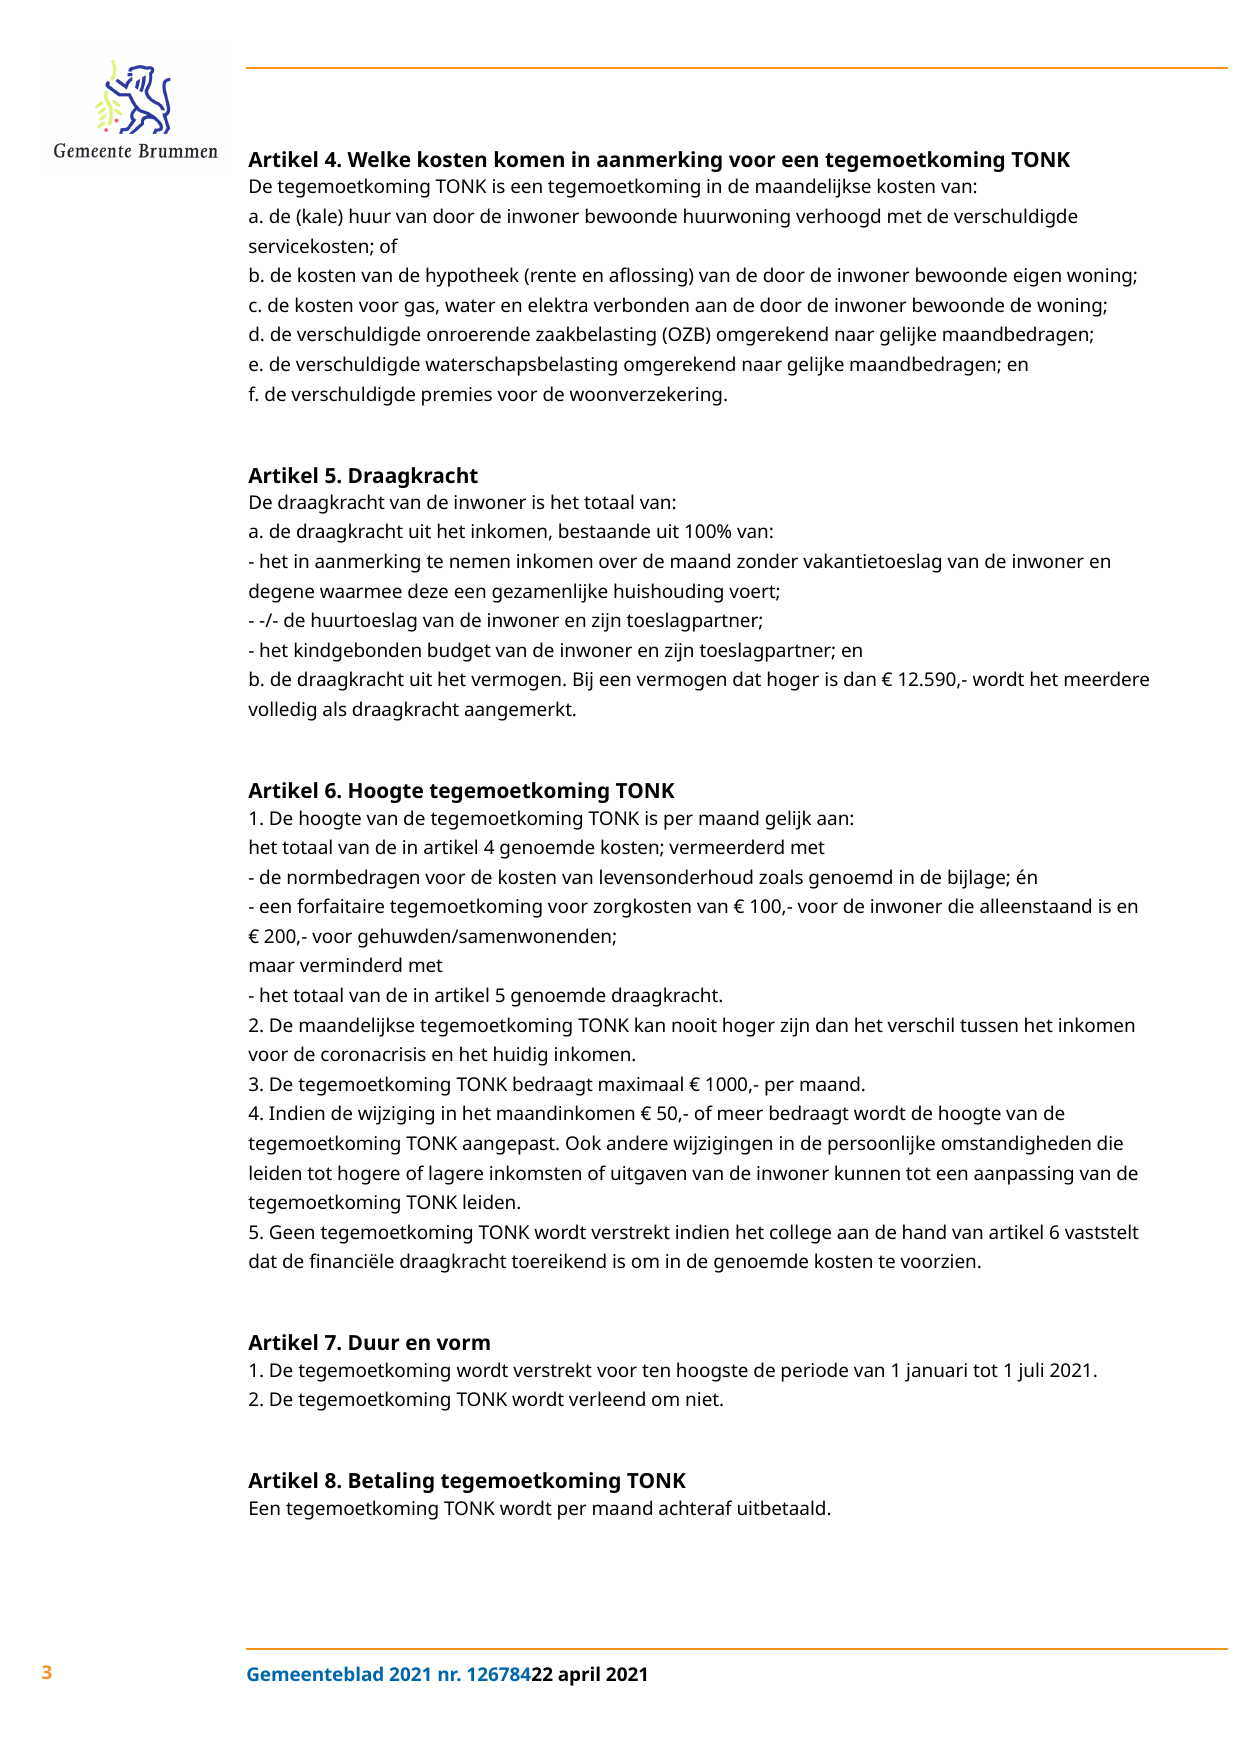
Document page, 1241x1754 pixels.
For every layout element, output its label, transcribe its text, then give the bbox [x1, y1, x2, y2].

text Artikel 8. Betaling tegemoetkoming TONK [248, 1466, 1152, 1495]
text 5. Geen tegemoetkoming TONK wordt verstrekt indien het college aan de hand van artikel 6 vaststelt dat de financiële draagkracht toereikend is om in de genoemde kosten te voorzien. [248, 1219, 1152, 1274]
text - het kindgebonden budget van de inwoner en zijn toeslagpartner; en [248, 637, 1152, 663]
text Artikel 4. Welke kosten komen in aanmerking voor een tegemoetkoming TONK [248, 145, 1152, 174]
text d. de verschuldigde onroerende zaakbelasting (OZB) omgerekend naar gelijke maandbedragen; [248, 322, 1152, 347]
text Artikel 5. Draagkracht [248, 461, 1152, 489]
text - een forfaitaire tegemoetkoming voor zorgkosten van € 100,- voor de inwoner die alleenstaand is en € 200,- voor gehuwden/samenwonenden; [248, 893, 1152, 949]
text maar verminderd met [248, 953, 1152, 978]
text 1. De tegemoetkoming wordt verstrekt voor ten hoogste de periode van 1 januari tot 1 juli 2021. [248, 1357, 1152, 1383]
text De draagkracht van de inwoner is het totaal van: [248, 489, 1152, 515]
text - de normbedragen voor de kosten van levensonderhoud zoals genoemd in de bijlage; én [248, 864, 1152, 889]
text het totaal van de in artikel 4 genoemde kosten; vermeerderd met [248, 834, 1152, 860]
text 2. De maandelijkse tegemoetkoming TONK kan nooit hoger zijn dan het verschil tussen het inkomen voor de coronacrisis en het huidig inkomen. [248, 1012, 1152, 1067]
text De tegemoetkoming TONK is een tegemoetkoming in de maandelijkse kosten van: [248, 174, 1152, 199]
text 3. De tegemoetkoming TONK bedraagt maximaal € 1000,- per maand. [248, 1071, 1152, 1097]
text b. de draagkracht uit het vermogen. Bij een vermogen dat hoger is dan € 12.590,- wordt het meerdere volledig als draagkracht aangemerkt. [248, 667, 1152, 722]
picture [41, 47, 231, 172]
text Artikel 7. Duur en vorm [248, 1328, 1152, 1357]
text Artikel 6. Hoogte tegemoetkoming TONK [248, 776, 1152, 805]
text a. de draagkracht uit het inkomen, bestaande uit 100% van: [248, 519, 1152, 544]
text - het totaal van de in artikel 5 genoemde draagkracht. [248, 982, 1152, 1008]
text b. de kosten van de hypotheek (rente en aflossing) van de door de inwoner bewoonde eigen woning; [248, 262, 1152, 288]
text Een tegemoetkoming TONK wordt per maand achteraf uitbetaald. [248, 1495, 1152, 1521]
text f. de verschuldigde premies voor de woonverzekering. [248, 381, 1152, 406]
text 1. De hoogte van de tegemoetkoming TONK is per maand gelijk aan: [248, 805, 1152, 830]
text 2. De tegemoetkoming TONK wordt verleend om niet. [248, 1386, 1152, 1412]
text e. de verschuldigde waterschapsbelasting omgerekend naar gelijke maandbedragen; en [248, 351, 1152, 377]
text a. de (kale) huur van door de inwoner bewoonde huurwoning verhoogd met de verschuldigde servicekosten; of [248, 203, 1152, 258]
text c. de kosten voor gas, water en elektra verbonden aan de door de inwoner bewoonde de woning; [248, 292, 1152, 318]
text - -/- de huurtoeslag van de inwoner en zijn toeslagpartner; [248, 607, 1152, 633]
text - het in aanmerking te nemen inkomen over de maand zonder vakantietoeslag van de inwoner en degene waarmee deze een gezamenlijke huishouding voert; [248, 548, 1152, 604]
text 4. Indien de wijziging in het maandinkomen € 50,- of meer bedraagt wordt de hoogte van de tegemoetkoming TONK aangepast. Ook andere wijzigingen in de persoonlijke omstandigheden die leiden tot hogere of lagere inkomsten of uitgaven van de inwoner kunnen tot een aanpassing van de tegemoetkoming TONK leiden. [248, 1101, 1152, 1215]
